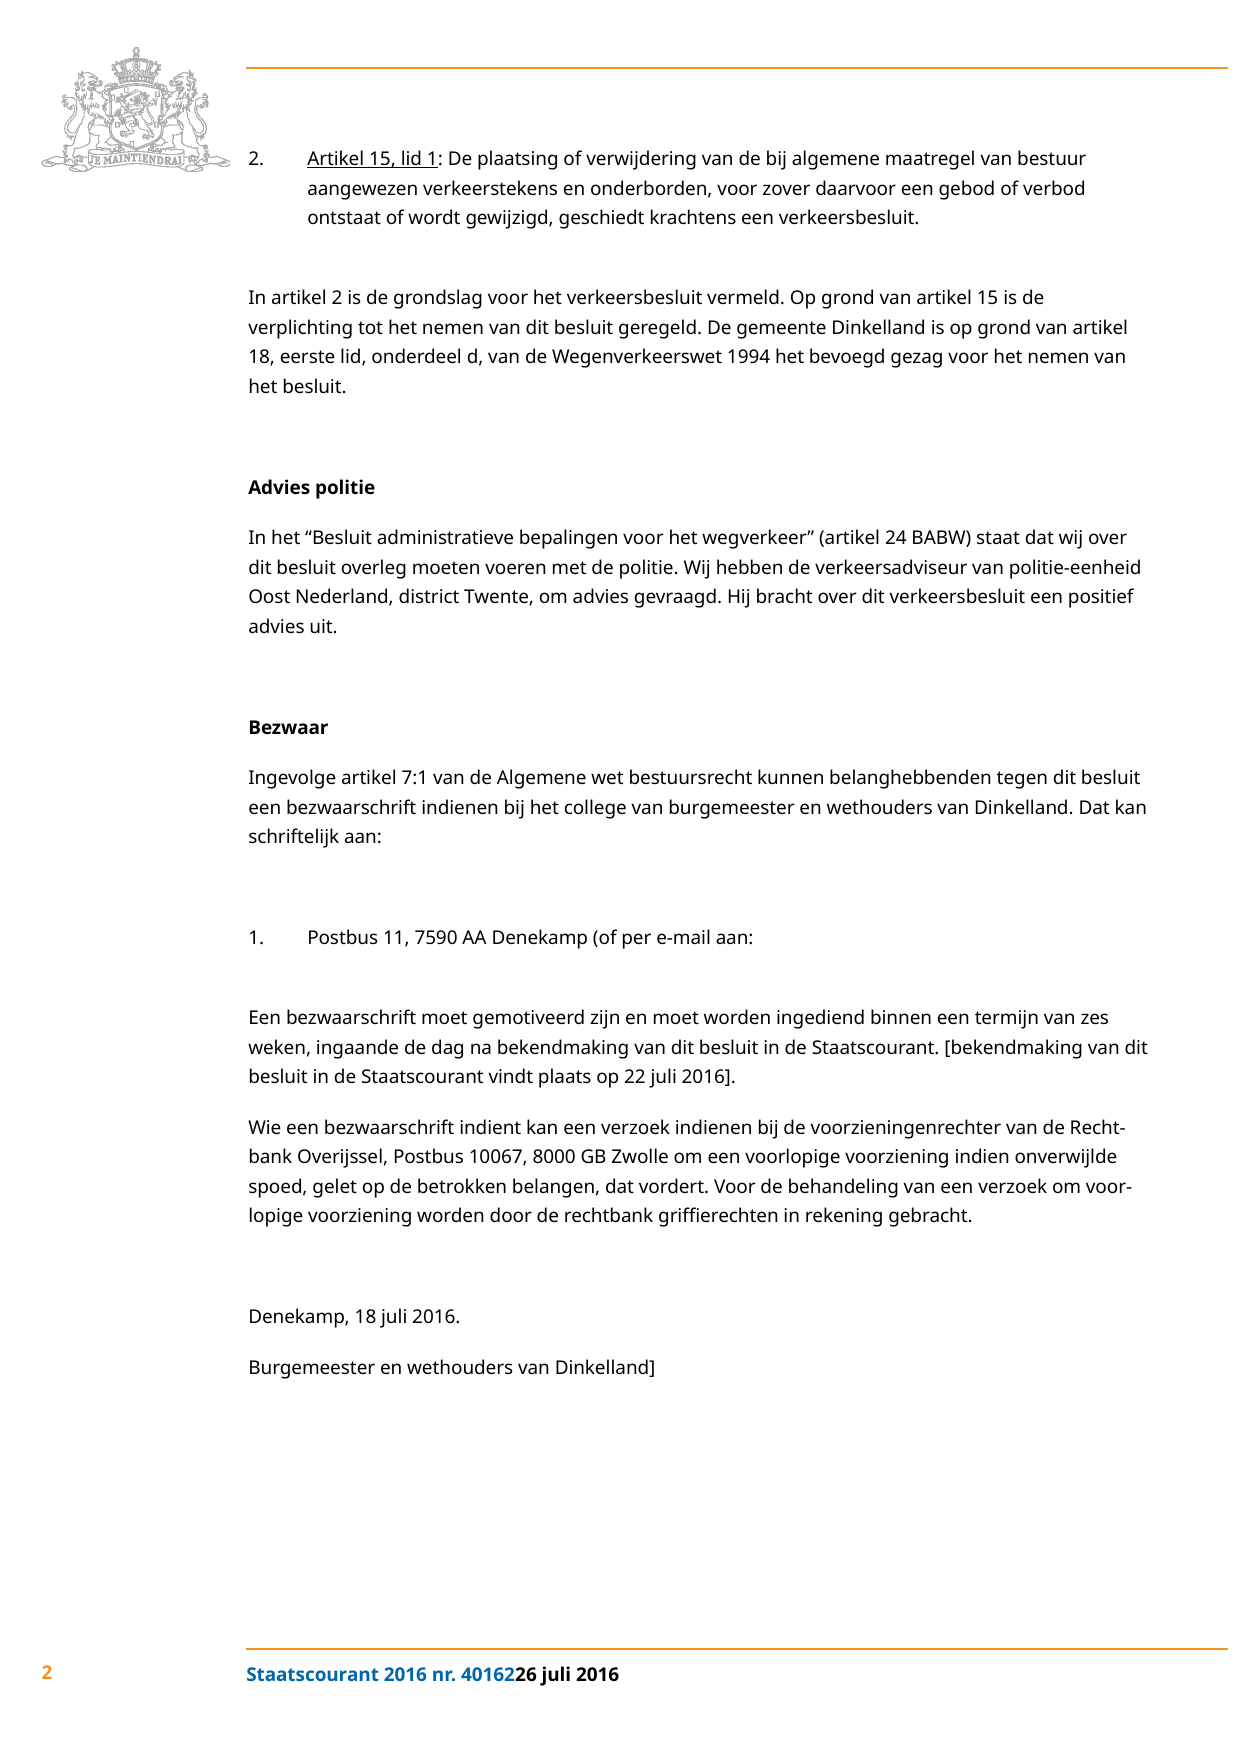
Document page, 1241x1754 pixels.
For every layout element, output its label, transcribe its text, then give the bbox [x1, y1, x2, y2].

text Bezwaar [248, 714, 1152, 740]
text Ingevolge artikel 7:1 van de Algemene wet bestuursrecht kunnen belanghebbenden tegen dit besluit een bezwaarschrift indienen bij het college van burgemeester en wethouders van Dinkelland. Dat kan schriftelijk aan: [248, 764, 1152, 849]
text In artikel 2 is de grondslag voor het verkeersbesluit vermeld. Op grond van artikel 15 is de verplichting tot het nemen van dit besluit geregeld. De gemeente Dinkelland is op grond van artikel 18, eerste lid, onderdeel d, van de Wegenverkeerswet 1994 het bevoegd gezag voor het nemen van het besluit. [248, 284, 1152, 399]
picture [41, 47, 231, 172]
text Een bezwaarschrift moet gemotiveerd zijn en moet worden ingediend binnen een termijn van zes weken, ingaande de dag na bekendmaking van dit besluit in de Staatscourant. [bekendmaking van dit besluit in de Staatscourant vindt plaats op 22 juli 2016]. [248, 1004, 1152, 1089]
text Burgemeester en wethouders van Dinkelland] [248, 1354, 1152, 1380]
text In het “Besluit administratieve bepalingen voor het wegverkeer” (artikel 24 BABW) staat dat wij over dit besluit overleg moeten voeren met de politie. Wij hebben de verkeersadviseur van politie-eenheid Oost Nederland, district Twente, om advies gevraagd. Hij bracht over dit verkeersbesluit een positief advies uit. [248, 524, 1152, 639]
list Postbus 11, 7590 AA Denekamp (of per e-mail aan: [248, 924, 1152, 950]
text Wie een bezwaarschrift indient kan een verzoek indienen bij de voorzieningenrechter van de Recht-bank Overijssel, Postbus 10067, 8000 GB Zwolle om een voorlopige voorziening indien onverwijlde spoed, gelet op de betrokken belangen, dat vordert. Voor de behandeling van een verzoek om voor-lopige voorziening worden door de rechtbank griffierechten in rekening gebracht. [248, 1114, 1152, 1228]
text Advies politie [248, 474, 1152, 500]
list Artikel 15, lid 1: De plaatsing of verwijdering van de bij algemene maatregel van bestuur aangewezen verkeerstekens en onderborden, voor zover daarvoor een gebod of verbod ontstaat of wordt gewijzigd, geschiedt krachtens een verkeersbesluit. [248, 145, 1152, 230]
text Denekamp, 18 juli 2016. [248, 1303, 1152, 1329]
